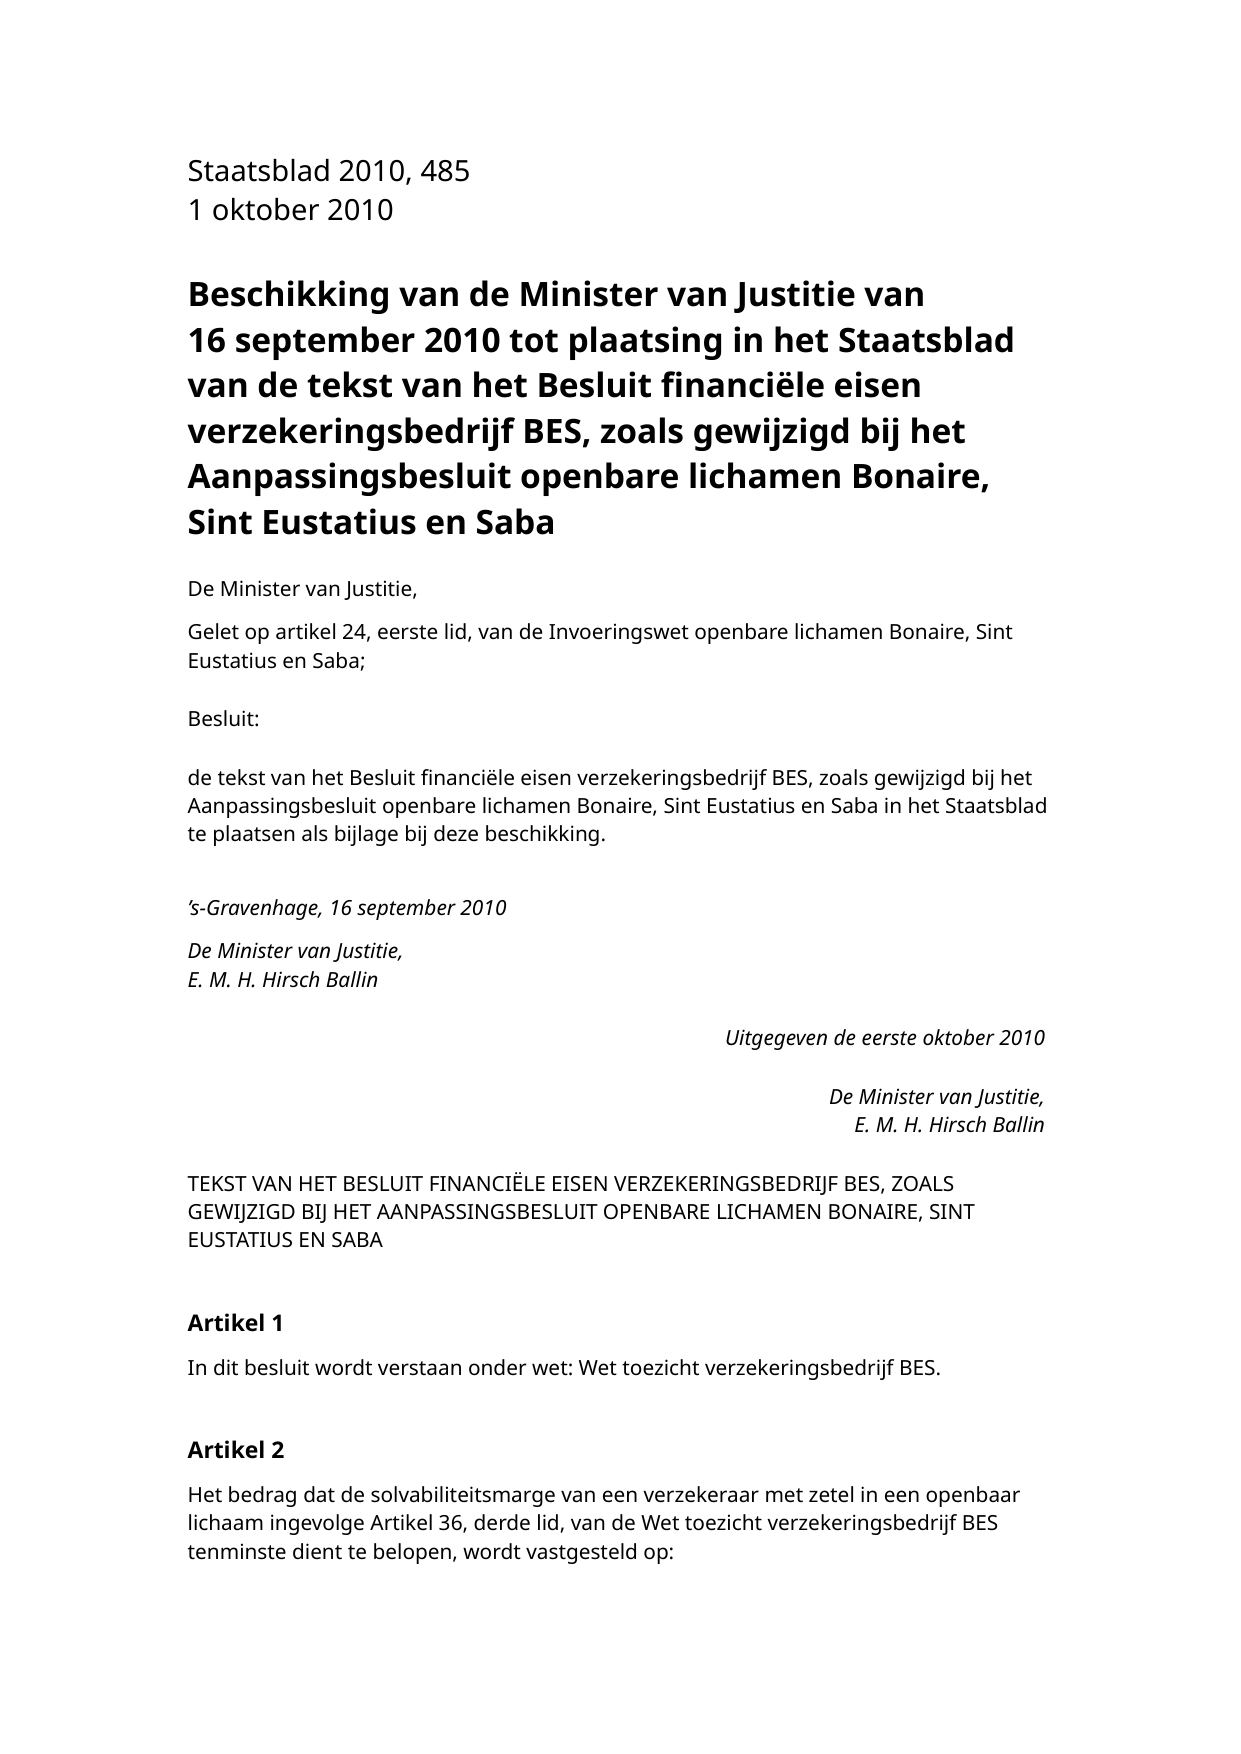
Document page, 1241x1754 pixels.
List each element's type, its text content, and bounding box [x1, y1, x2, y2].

text de tekst van het Besluit financiële eisen verzekeringsbedrijf BES, zoals gewijzigd bij het Aanpassingsbesluit openbare lichamen Bonaire, Sint Eustatius en Saba in het Staatsblad te plaatsen als bijlage bij deze beschikking. [187, 763, 1053, 848]
text 1 oktober 2010 [187, 190, 1053, 229]
text E. M. H. Hirsch Ballin [187, 965, 1053, 993]
subtitle Beschikking van de Minister van Justitie van 16 september 2010 tot plaatsing in het Staatsblad van de tekst van het Besluit financiële eisen verzekeringsbedrijf BES, zoals gewijzigd bij het Aanpassingsbesluit openbare lichamen Bonaire, Sint Eustatius en Saba [187, 271, 1053, 544]
text Staatsblad 2010, 485 [187, 150, 1053, 190]
text In dit besluit wordt verstaan onder wet: Wet toezicht verzekeringsbedrijf BES. [187, 1353, 1053, 1381]
subtitle Artikel 2 [187, 1434, 1053, 1465]
text Gelet op artikel 24, eerste lid, van de Invoeringswet openbare lichamen Bonaire, Sint Eustatius en Saba; [187, 617, 1053, 674]
text Het bedrag dat de solvabiliteitsmarge van een verzekeraar met zetel in een openbaar lichaam ingevolge Artikel 36, derde lid, van de Wet toezicht verzekeringsbedrijf BES tenminste dient te belopen, wordt vastgesteld op: [187, 1480, 1053, 1565]
subtitle TEKST VAN HET BESLUIT FINANCIËLE EISEN VERZEKERINGSBEDRIJF BES, ZOALS GEWIJZIGD BIJ HET AANPASSINGSBESLUIT OPENBARE LICHAMEN BONAIRE, SINT EUSTATIUS EN SABA [187, 1169, 1053, 1254]
text Besluit: [187, 704, 1053, 733]
text De Minister van Justitie, [187, 936, 1053, 965]
text Uitgegeven de eerste oktober 2010 [187, 1023, 1053, 1052]
text De Minister van Justitie, [187, 1082, 1053, 1110]
text ’s-Gravenhage, 16 september 2010 [187, 893, 1053, 921]
text E. M. H. Hirsch Ballin [187, 1110, 1053, 1139]
text De Minister van Justitie, [187, 574, 1053, 602]
subtitle Artikel 1 [187, 1306, 1053, 1338]
